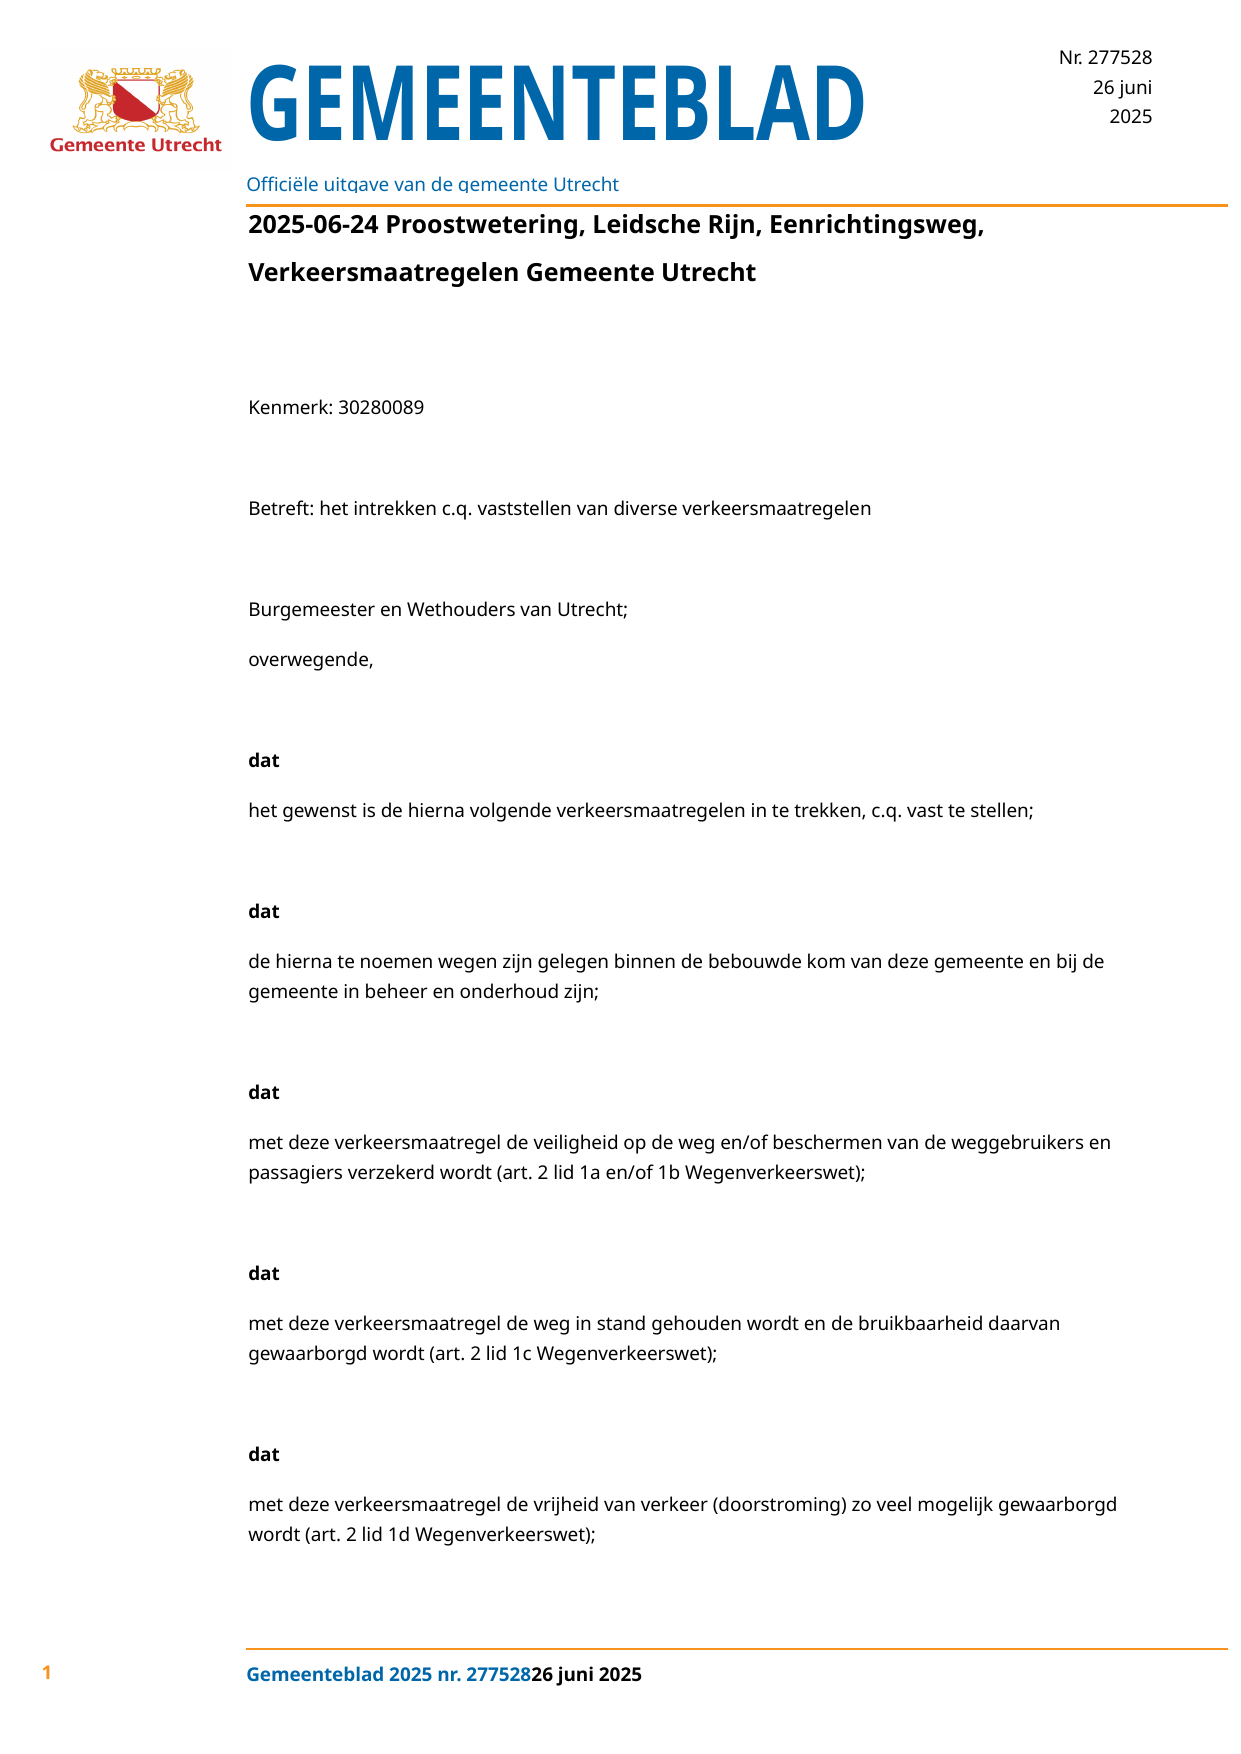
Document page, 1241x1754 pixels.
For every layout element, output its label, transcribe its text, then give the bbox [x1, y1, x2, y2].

text dat [248, 1079, 1152, 1105]
text dat [248, 898, 1152, 924]
text Kenmerk: 30280089 [248, 394, 1152, 420]
picture [41, 47, 231, 172]
text met deze verkeersmaatregel de vrijheid van verkeer (doorstroming) zo veel mogelijk gewaarborgd wordt (art. 2 lid 1d Wegenverkeerswet); [248, 1491, 1152, 1546]
text de hierna te noemen wegen zijn gelegen binnen de bebouwde kom van deze gemeente en bij de gemeente in beheer en onderhoud zijn; [248, 949, 1152, 1004]
text dat [248, 747, 1152, 773]
text dat [248, 1260, 1152, 1286]
text het gewenst is de hierna volgende verkeersmaatregelen in te trekken, c.q. vast te stellen; [248, 797, 1152, 823]
text 2025-06-24 Proostwetering, Leidsche Rijn, Eenrichtingsweg, Verkeersmaatregelen Gemeente Utrecht [248, 207, 1152, 288]
text Betreft: het intrekken c.q. vaststellen van diverse verkeersmaatregelen [248, 495, 1152, 521]
text overwegende, [248, 646, 1152, 672]
text met deze verkeersmaatregel de weg in stand gehouden wordt en de bruikbaarheid daarvan gewaarborgd wordt (art. 2 lid 1c Wegenverkeerswet); [248, 1310, 1152, 1366]
text dat [248, 1441, 1152, 1466]
text met deze verkeersmaatregel de veiligheid op de weg en/of beschermen van de weggebruikers en passagiers verzekerd wordt (art. 2 lid 1a en/of 1b Wegenverkeerswet); [248, 1129, 1152, 1185]
text Burgemeester en Wethouders van Utrecht; [248, 596, 1152, 621]
